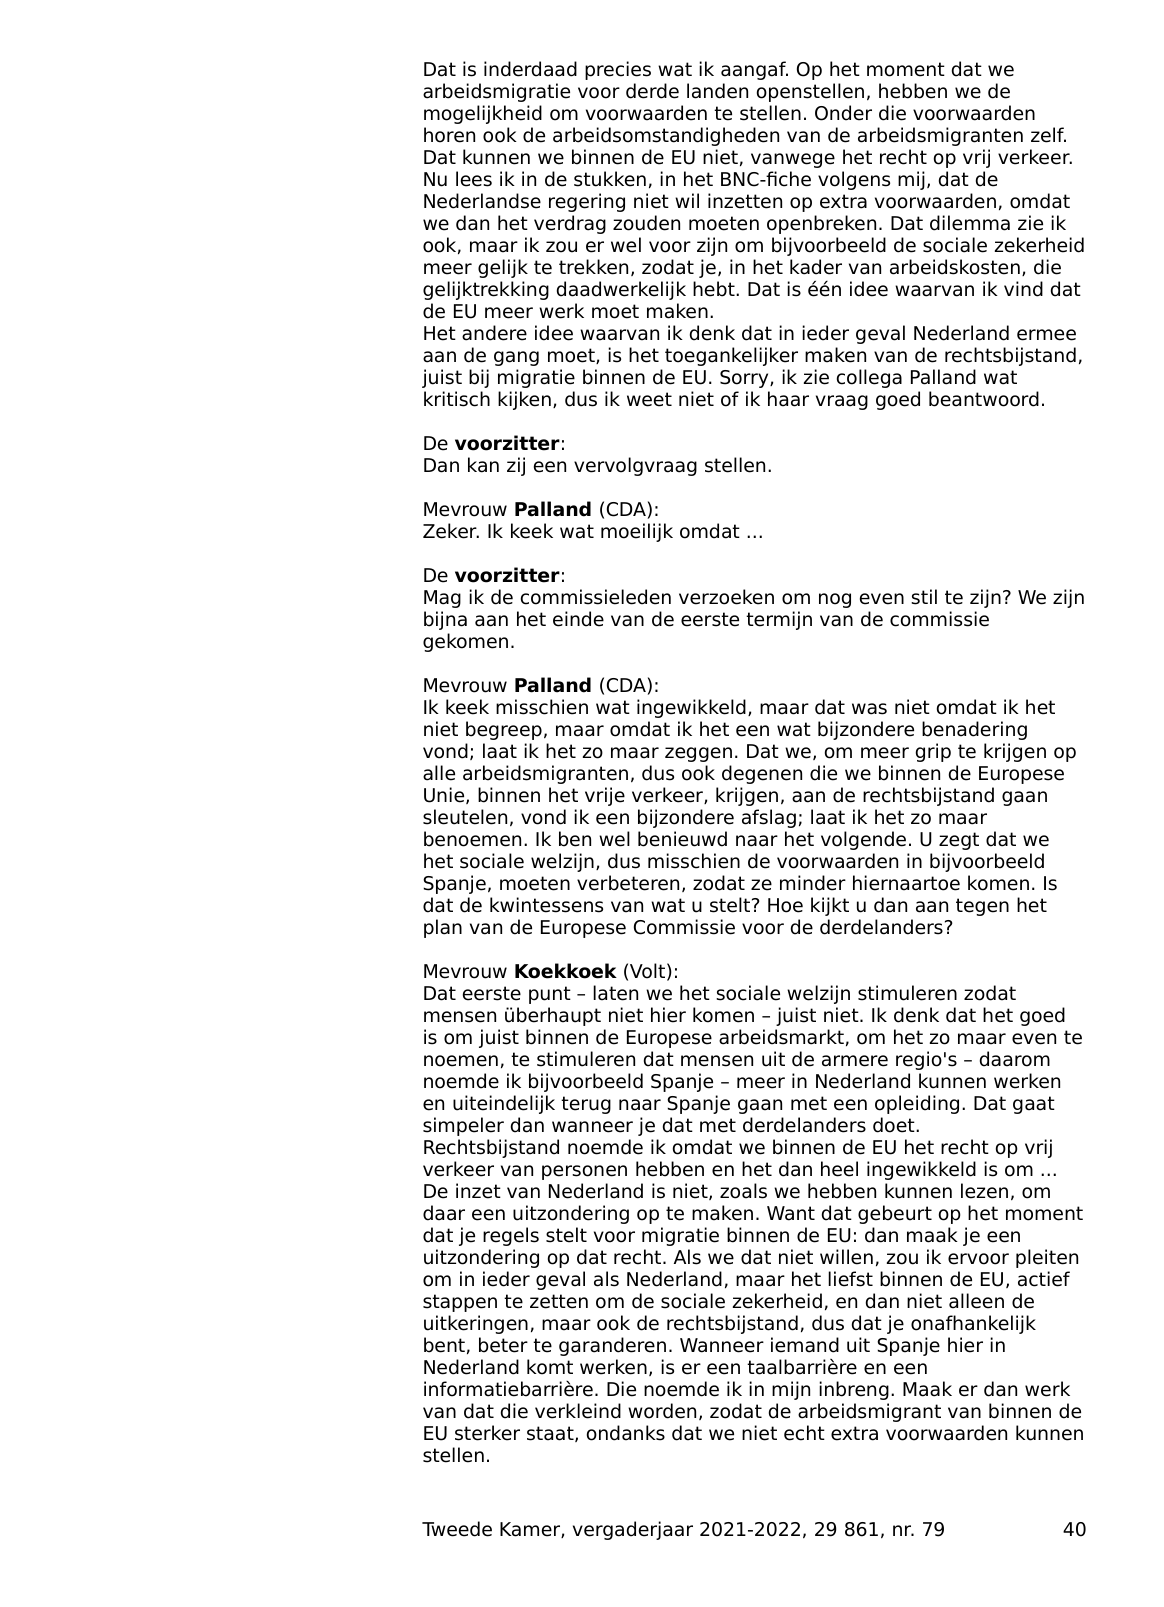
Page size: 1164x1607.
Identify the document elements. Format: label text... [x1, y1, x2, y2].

text Mevrouw Koekkoek (Volt): [422, 961, 1087, 983]
text Dat eerste punt – laten we het sociale welzijn stimuleren zodat mensen überhaupt niet hier komen – juist niet. Ik denk dat het goed is om juist binnen de Europese arbeidsmarkt, om het zo maar even te noemen, te stimuleren dat mensen uit de armere regio's – daarom noemde ik bijvoorbeeld Spanje – meer in Nederland kunnen werken en uiteindelijk terug naar Spanje gaan met een opleiding. Dat gaat simpeler dan wanneer je dat met derdelanders doet. [422, 983, 1087, 1137]
text Dan kan zij een vervolgvraag stellen. [422, 455, 1087, 477]
text De voorzitter: [422, 433, 1087, 455]
text Dat is inderdaad precies wat ik aangaf. Op het moment dat we arbeidsmigratie voor derde landen openstellen, hebben we de mogelijkheid om voorwaarden te stellen. Onder die voorwaarden horen ook de arbeidsomstandigheden van de arbeidsmigranten zelf. Dat kunnen we binnen de EU niet, vanwege het recht op vrij verkeer. Nu lees ik in de stukken, in het BNC-fiche volgens mij, dat de Nederlandse regering niet wil inzetten op extra voorwaarden, omdat we dan het verdrag zouden moeten openbreken. Dat dilemma zie ik ook, maar ik zou er wel voor zijn om bijvoorbeeld de sociale zekerheid meer gelijk te trekken, zodat je, in het kader van arbeidskosten, die gelijktrekking daadwerkelijk hebt. Dat is één idee waarvan ik vind dat de EU meer werk moet maken. [422, 59, 1087, 323]
text Ik keek misschien wat ingewikkeld, maar dat was niet omdat ik het niet begreep, maar omdat ik het een wat bijzondere benadering vond; laat ik het zo maar zeggen. Dat we, om meer grip te krijgen op alle arbeidsmigranten, dus ook degenen die we binnen de Europese Unie, binnen het vrije verkeer, krijgen, aan de rechtsbijstand gaan sleutelen, vond ik een bijzondere afslag; laat ik het zo maar benoemen. Ik ben wel benieuwd naar het volgende. U zegt dat we het sociale welzijn, dus misschien de voorwaarden in bijvoorbeeld Spanje, moeten verbeteren, zodat ze minder hiernaartoe komen. Is dat de kwintessens van wat u stelt? Hoe kijkt u dan aan tegen het plan van de Europese Commissie voor de derdelanders? [422, 697, 1087, 939]
text Zeker. Ik keek wat moeilijk omdat ... [422, 521, 1087, 543]
text Het andere idee waarvan ik denk dat in ieder geval Nederland ermee aan de gang moet, is het toegankelijker maken van de rechtsbijstand, juist bij migratie binnen de EU. Sorry, ik zie collega Palland wat kritisch kijken, dus ik weet niet of ik haar vraag goed beantwoord. [422, 323, 1087, 411]
text De voorzitter: [422, 565, 1087, 587]
text Mevrouw Palland (CDA): [422, 675, 1087, 697]
text Mevrouw Palland (CDA): [422, 499, 1087, 521]
text Rechtsbijstand noemde ik omdat we binnen de EU het recht op vrij verkeer van personen hebben en het dan heel ingewikkeld is om ... De inzet van Nederland is niet, zoals we hebben kunnen lezen, om daar een uitzondering op te maken. Want dat gebeurt op het moment dat je regels stelt voor migratie binnen de EU: dan maak je een uitzondering op dat recht. Als we dat niet willen, zou ik ervoor pleiten om in ieder geval als Nederland, maar het liefst binnen de EU, actief stappen te zetten om de sociale zekerheid, en dan niet alleen de uitkeringen, maar ook de rechtsbijstand, dus dat je onafhankelijk bent, beter te garanderen. Wanneer iemand uit Spanje hier in Nederland komt werken, is er een taalbarrière en een informatiebarrière. Die noemde ik in mijn inbreng. Maak er dan werk van dat die verkleind worden, zodat de arbeidsmigrant van binnen de EU sterker staat, ondanks dat we niet echt extra voorwaarden kunnen stellen. [422, 1137, 1087, 1467]
text Mag ik de commissieleden verzoeken om nog even stil te zijn? We zijn bijna aan het einde van de eerste termijn van de commissie gekomen. [422, 587, 1087, 653]
